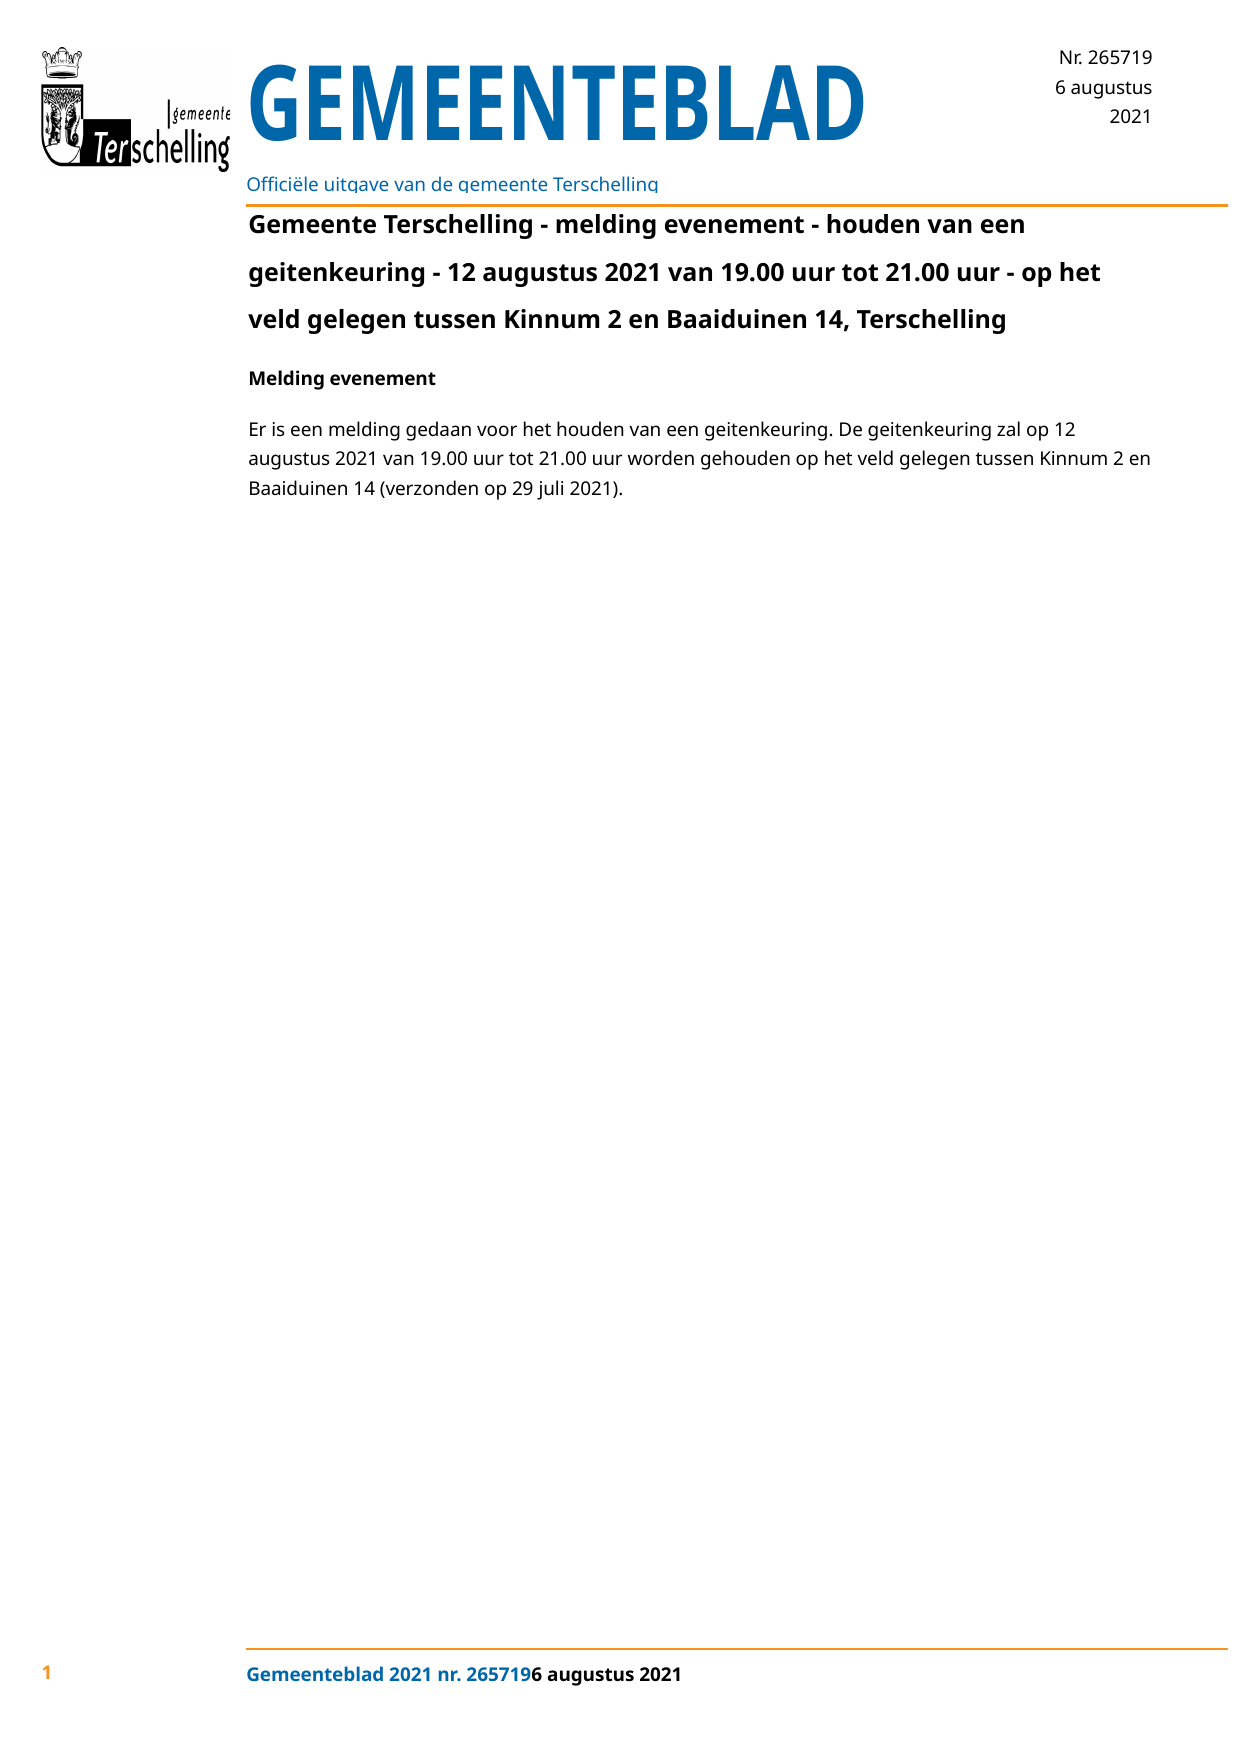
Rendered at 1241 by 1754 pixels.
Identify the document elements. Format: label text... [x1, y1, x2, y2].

text Gemeente Terschelling - melding evenement - houden van een geitenkeuring - 12 augustus 2021 van 19.00 uur tot 21.00 uur - op het veld gelegen tussen Kinnum 2 en Baaiduinen 14, Terschelling [248, 207, 1152, 336]
picture [41, 47, 231, 172]
text Er is een melding gedaan voor het houden van een geitenkeuring. De geitenkeuring zal op 12 augustus 2021 van 19.00 uur tot 21.00 uur worden gehouden op het veld gelegen tussen Kinnum 2 en Baaiduinen 14 (verzonden op 29 juli 2021). [248, 416, 1152, 501]
text Melding evenement [248, 366, 1152, 391]
